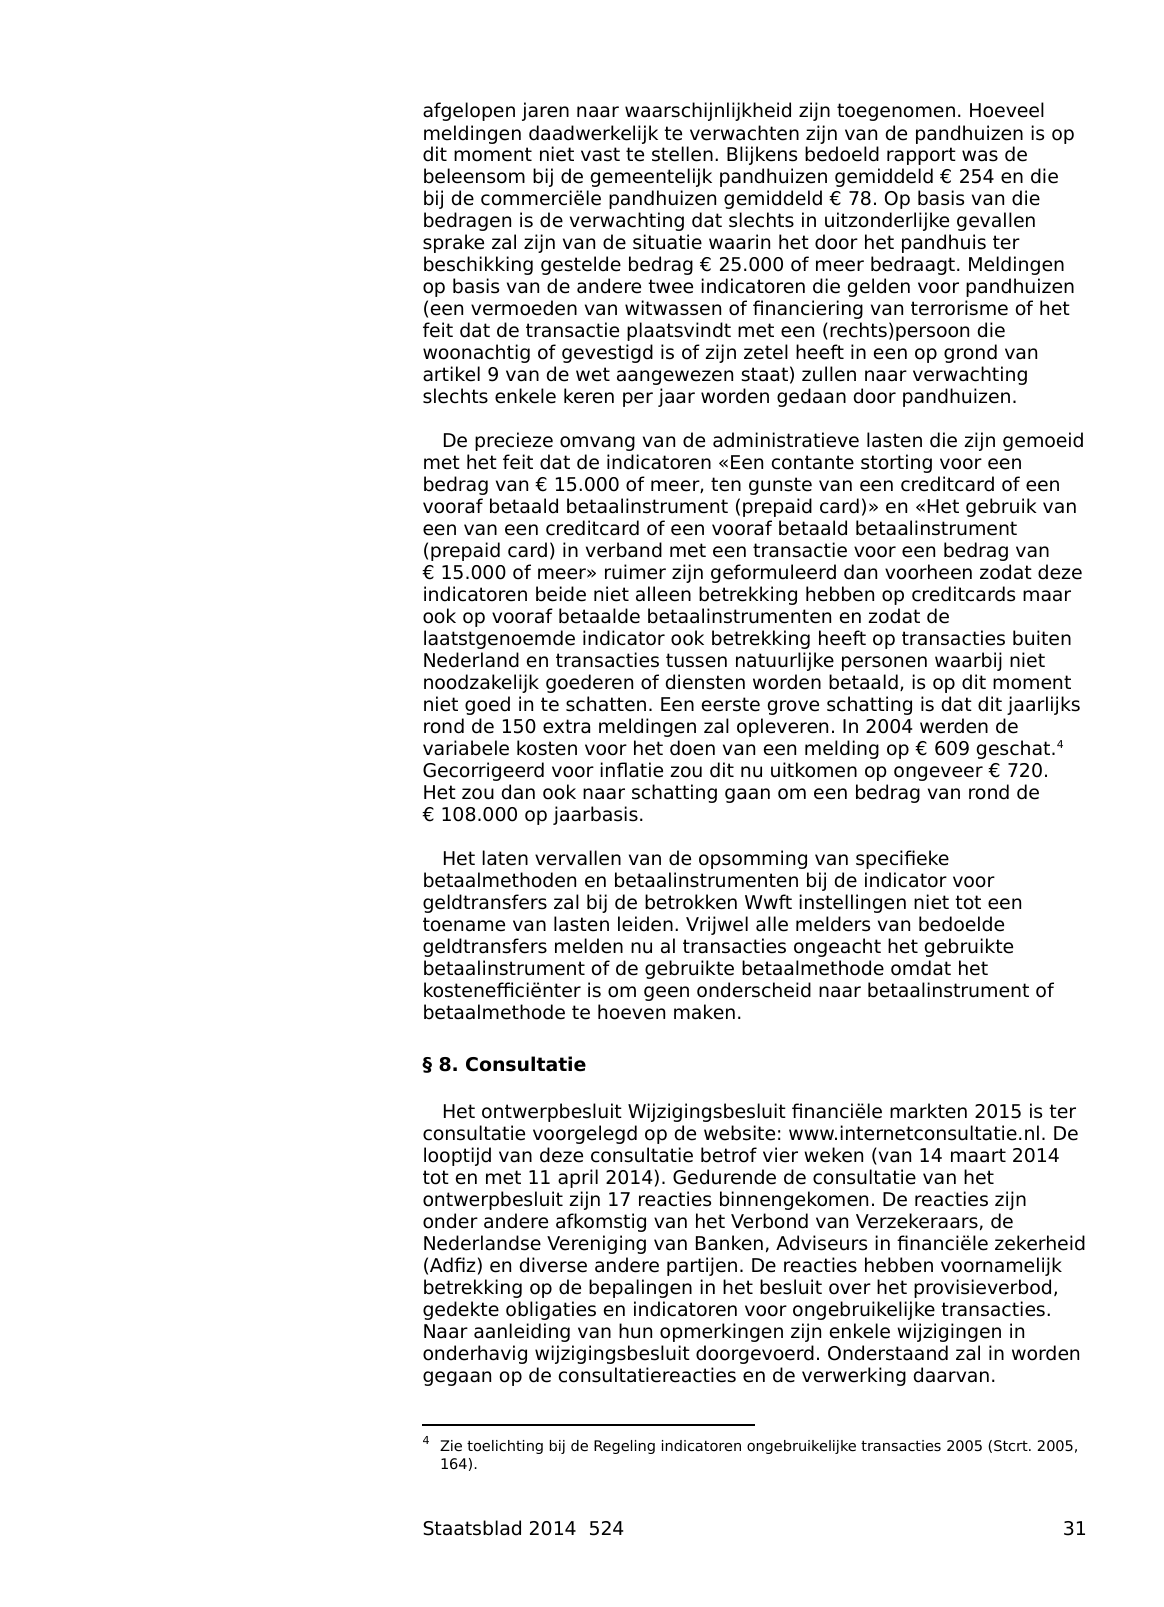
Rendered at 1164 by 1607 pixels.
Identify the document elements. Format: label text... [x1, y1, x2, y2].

text Het laten vervallen van de opsomming van specifieke betaalmethoden en betaalinstrumenten bij de indicator voor geldtransfers zal bij de betrokken Wwft instellingen niet tot een toename van lasten leiden. Vrijwel alle melders van bedoelde geldtransfers melden nu al transacties ongeacht het gebruikte betaalinstrument of de gebruikte betaalmethode omdat het kostenefficiënter is om geen onderscheid naar betaalinstrument of betaalmethode te hoeven maken. [422, 848, 1087, 1024]
text Het ontwerpbesluit Wijzigingsbesluit financiële markten 2015 is ter consultatie voorgelegd op de website: www.internetconsultatie.nl. De looptijd van deze consultatie betrof vier weken (van 14 maart 2014 tot en met 11 april 2014). Gedurende de consultatie van het ontwerpbesluit zijn 17 reacties binnengekomen. De reacties zijn onder andere afkomstig van het Verbond van Verzekeraars, de Nederlandse Vereniging van Banken, Adviseurs in financiële zekerheid (Adfiz) en diverse andere partijen. De reacties hebben voornamelijk betrekking op de bepalingen in het besluit over het provisieverbod, gedekte obligaties en indicatoren voor ongebruikelijke transacties. Naar aanleiding van hun opmerkingen zijn enkele wijzigingen in onderhavig wijzigingsbesluit doorgevoerd. Onderstaand zal in worden gegaan op de consultatiereacties en de verwerking daarvan. [422, 1101, 1087, 1387]
text afgelopen jaren naar waarschijnlijkheid zijn toegenomen. Hoeveel meldingen daadwerkelijk te verwachten zijn van de pandhuizen is op dit moment niet vast te stellen. Blijkens bedoeld rapport was de beleensom bij de gemeentelijk pandhuizen gemiddeld € 254 en die bij de commerciële pandhuizen gemiddeld € 78. Op basis van die bedragen is de verwachting dat slechts in uitzonderlijke gevallen sprake zal zijn van de situatie waarin het door het pandhuis ter beschikking gestelde bedrag € 25.000 of meer bedraagt. Meldingen op basis van de andere twee indicatoren die gelden voor pandhuizen (een vermoeden van witwassen of financiering van terrorisme of het feit dat de transactie plaatsvindt met een (rechts)persoon die woonachtig of gevestigd is of zijn zetel heeft in een op grond van artikel 9 van de wet aangewezen staat) zullen naar verwachting slechts enkele keren per jaar worden gedaan door pandhuizen. [422, 100, 1087, 408]
text De precieze omvang van de administratieve lasten die zijn gemoeid met het feit dat de indicatoren «Een contante storting voor een bedrag van € 15.000 of meer, ten gunste van een creditcard of een vooraf betaald betaalinstrument (prepaid card)» en «Het gebruik van een van een creditcard of een vooraf betaald betaalinstrument (prepaid card) in verband met een transactie voor een bedrag van € 15.000 of meer» ruimer zijn geformuleerd dan voorheen zodat deze indicatoren beide niet alleen betrekking hebben op creditcards maar ook op vooraf betaalde betaalinstrumenten en zodat de laatstgenoemde indicator ook betrekking heeft op transacties buiten Nederland en transacties tussen natuurlijke personen waarbij niet noodzakelijk goederen of diensten worden betaald, is op dit moment niet goed in te schatten. Een eerste grove schatting is dat dit jaarlijks rond de 150 extra meldingen zal opleveren. In 2004 werden de variabele kosten voor het doen van een melding op € 609 geschat. Gecorrigeerd voor inflatie zou dit nu uitkomen op ongeveer € 720. Het zou dan ook naar schatting gaan om een bedrag van rond de € 108.000 op jaarbasis. [422, 430, 1087, 826]
subtitle § 8. Consultatie [422, 1054, 1087, 1076]
text Zie toelichting bij de Regeling indicatoren ongebruikelijke transacties 2005 (Stcrt. 2005, 164). [422, 1434, 1087, 1473]
